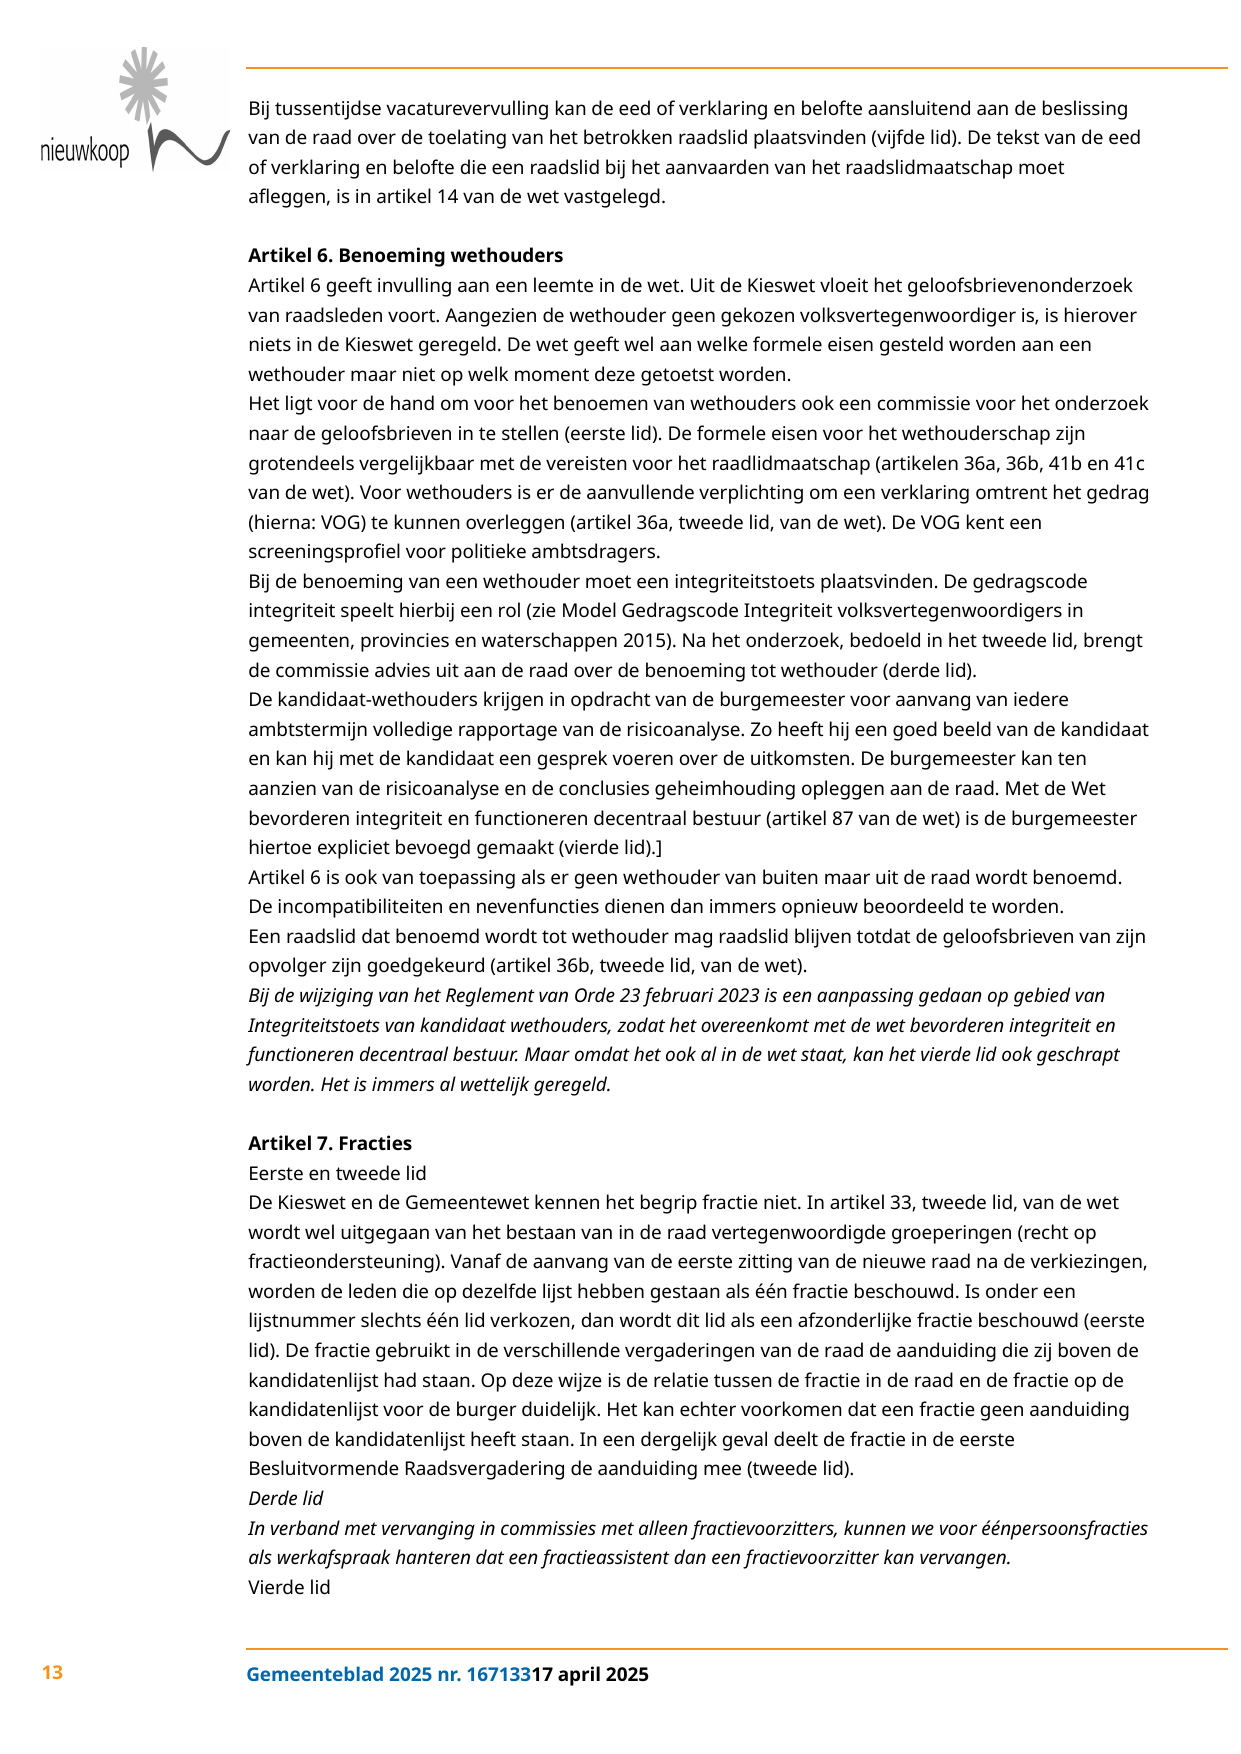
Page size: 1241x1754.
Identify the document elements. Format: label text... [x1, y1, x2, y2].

text In verband met vervanging in commissies met alleen fractievoorzitters, kunnen we voor éénpersoonsfracties als werkafspraak hanteren dat een fractieassistent dan een fractievoorzitter kan vervangen. [248, 1515, 1152, 1570]
text Bij de benoeming van een wethouder moet een integriteitstoets plaatsvinden. De gedragscode integriteit speelt hierbij een rol (zie Model Gedragscode Integriteit volksvertegenwoordigers in gemeenten, provincies en waterschappen 2015). Na het onderzoek, bedoeld in het tweede lid, brengt de commissie advies uit aan de raad over de benoeming tot wethouder (derde lid). [248, 568, 1152, 683]
text Het ligt voor de hand om voor het benoemen van wethouders ook een commissie voor het onderzoek naar de geloofsbrieven in te stellen (eerste lid). De formele eisen voor het wethouderschap zijn grotendeels vergelijkbaar met de vereisten voor het raadlidmaatschap (artikelen 36a, 36b, 41b en 41c van de wet). Voor wethouders is er de aanvullende verplichting om een verklaring omtrent het gedrag (hierna: VOG) te kunnen overleggen (artikel 36a, tweede lid, van de wet). De VOG kent een screeningsprofiel voor politieke ambtsdragers. [248, 391, 1152, 564]
text Bij de wijziging van het Reglement van Orde 23 februari 2023 is een aanpassing gedaan op gebied van Integriteitstoets van kandidaat wethouders, zodat het overeenkomt met de wet bevorderen integriteit en functioneren decentraal bestuur. Maar omdat het ook al in de wet staat, kan het vierde lid ook geschrapt worden. Het is immers al wettelijk geregeld. [248, 982, 1152, 1097]
text Artikel 6 is ook van toepassing als er geen wethouder van buiten maar uit de raad wordt benoemd. De incompatibiliteiten en nevenfuncties dienen dan immers opnieuw beoordeeld te worden. [248, 864, 1152, 919]
text Artikel 6 geeft invulling aan een leemte in de wet. Uit de Kieswet vloeit het geloofsbrievenonderzoek van raadsleden voort. Aangezien de wethouder geen gekozen volksvertegenwoordiger is, is hierover niets in de Kieswet geregeld. De wet geeft wel aan welke formele eisen gesteld worden aan een wethouder maar niet op welk moment deze getoetst worden. [248, 272, 1152, 387]
text Een raadslid dat benoemd wordt tot wethouder mag raadslid blijven totdat de geloofsbrieven van zijn opvolger zijn goedgekeurd (artikel 36b, tweede lid, van de wet). [248, 923, 1152, 978]
text Vierde lid [248, 1574, 1152, 1600]
text De kandidaat-wethouders krijgen in opdracht van de burgemeester voor aanvang van iedere ambtstermijn volledige rapportage van de risicoanalyse. Zo heeft hij een goed beeld van de kandidaat en kan hij met de kandidaat een gesprek voeren over de uitkomsten. De burgemeester kan ten aanzien van de risicoanalyse en de conclusies geheimhouding opleggen aan de raad. Met de Wet bevorderen integriteit en functioneren decentraal bestuur (artikel 87 van de wet) is de burgemeester hiertoe expliciet bevoegd gemaakt (vierde lid).] [248, 686, 1152, 860]
text Artikel 6. Benoeming wethouders [248, 243, 1152, 268]
text De Kieswet en de Gemeentewet kennen het begrip fractie niet. In artikel 33, tweede lid, van de wet wordt wel uitgegaan van het bestaan van in de raad vertegenwoordigde groeperingen (recht op fractieondersteuning). Vanaf de aanvang van de eerste zitting van de nieuwe raad na de verkiezingen, worden de leden die op dezelfde lijst hebben gestaan als één fractie beschouwd. Is onder een lijstnummer slechts één lid verkozen, dan wordt dit lid als een afzonderlijke fractie beschouwd (eerste lid). De fractie gebruikt in de verschillende vergaderingen van de raad de aanduiding die zij boven de kandidatenlijst had staan. Op deze wijze is de relatie tussen de fractie in de raad en de fractie op de kandidatenlijst voor de burger duidelijk. Het kan echter voorkomen dat een fractie geen aanduiding boven de kandidatenlijst heeft staan. In een dergelijk geval deelt de fractie in de eerste Besluitvormende Raadsvergadering de aanduiding mee (tweede lid). [248, 1189, 1152, 1481]
text Artikel 7. Fracties [248, 1130, 1152, 1156]
text Bij tussentijdse vacaturevervulling kan de eed of verklaring en belofte aansluitend aan de beslissing van de raad over de toelating van het betrokken raadslid plaatsvinden (vijfde lid). De tekst van de eed of verklaring en belofte die een raadslid bij het aanvaarden van het raadslidmaatschap moet afleggen, is in artikel 14 van de wet vastgelegd. [248, 95, 1152, 209]
picture [41, 47, 231, 172]
text Eerste en tweede lid [248, 1160, 1152, 1186]
text Derde lid [248, 1485, 1152, 1511]
